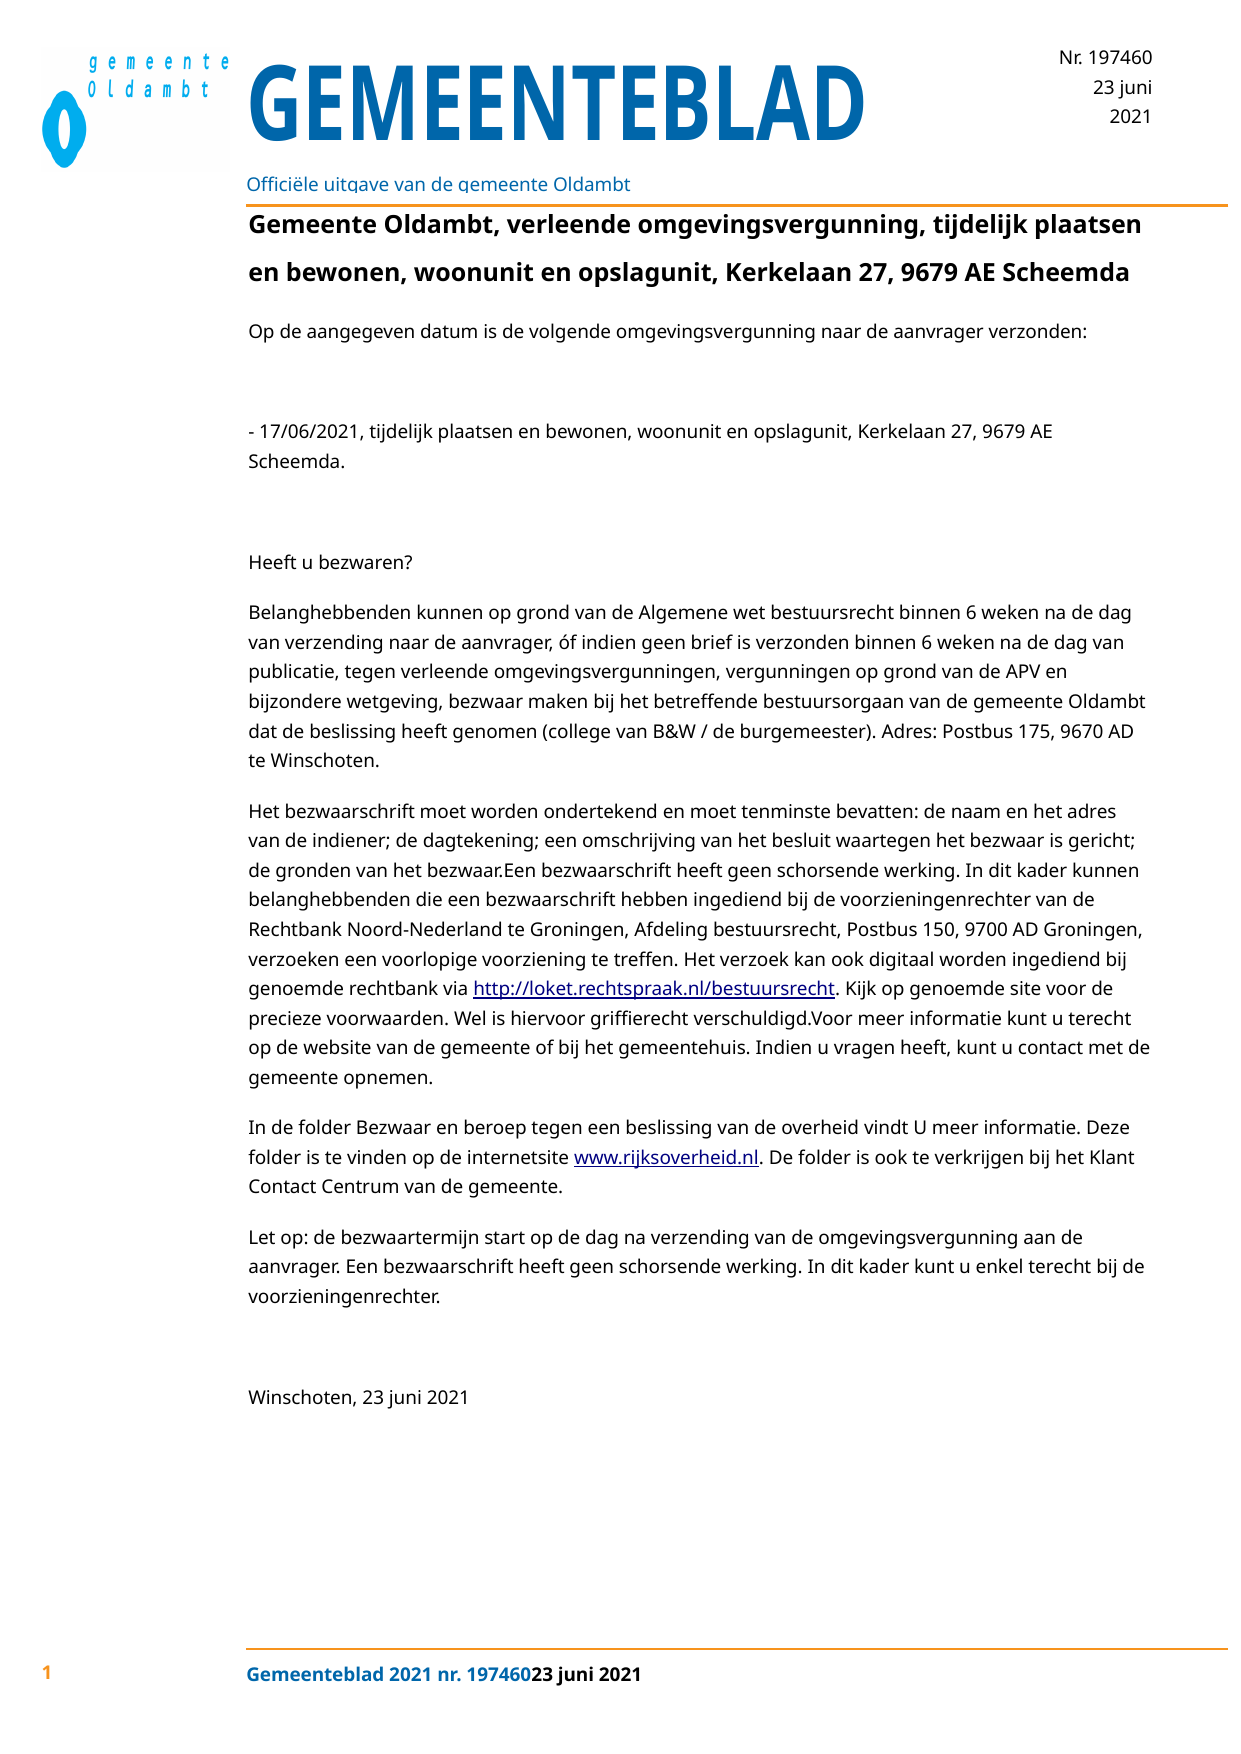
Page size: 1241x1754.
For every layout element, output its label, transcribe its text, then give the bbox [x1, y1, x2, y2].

text Winschoten, 23 juni 2021 [248, 1384, 1152, 1410]
text Heeft u bezwaren? [248, 549, 1152, 575]
text Belanghebbenden kunnen op grond van de Algemene wet bestuursrecht binnen 6 weken na de dag van verzending naar de aanvrager, óf indien geen brief is verzonden binnen 6 weken na de dag van publicatie, tegen verleende omgevingsvergunningen, vergunningen op grond van de APV en bijzondere wetgeving, bezwaar maken bij het betreffende bestuursorgaan van de gemeente Oldambt dat de beslissing heeft genomen (college van B&W / de burgemeester). Adres: Postbus 175, 9670 AD te Winschoten. [248, 599, 1152, 773]
text Gemeente Oldambt, verleende omgevingsvergunning, tijdelijk plaatsen en bewonen, woonunit en opslagunit, Kerkelaan 27, 9679 AE Scheemda [248, 207, 1152, 288]
text In de folder Bezwaar en beroep tegen een beslissing van de overheid vindt U meer informatie. Deze folder is te vinden op de internetsite www.rijksoverheid.nl. De folder is ook te verkrijgen bij het Klant Contact Centrum van de gemeente. [248, 1114, 1152, 1199]
text Op de aangegeven datum is de volgende omgevingsvergunning naar de aanvrager verzonden: [248, 318, 1152, 344]
text Het bezwaarschrift moet worden ondertekend en moet tenminste bevatten: de naam en het adres van de indiener; de dagtekening; een omschrijving van het besluit waartegen het bezwaar is gericht; de gronden van het bezwaar.Een bezwaarschrift heeft geen schorsende werking. In dit kader kunnen belanghebbenden die een bezwaarschrift hebben ingediend bij de voorzieningenrechter van de Rechtbank Noord-Nederland te Groningen, Afdeling bestuursrecht, Postbus 150, 9700 AD Groningen, verzoeken een voorlopige voorziening te treffen. Het verzoek kan ook digitaal worden ingediend bij genoemde rechtbank via http://loket.rechtspraak.nl/bestuursrecht. Kijk op genoemde site voor de precieze voorwaarden. Wel is hiervoor griffierecht verschuldigd.Voor meer informatie kunt u terecht op de website van de gemeente of bij het gemeentehuis. Indien u vragen heeft, kunt u contact met de gemeente opnemen. [248, 798, 1152, 1090]
text - 17/06/2021, tijdelijk plaatsen en bewonen, woonunit en opslagunit, Kerkelaan 27, 9679 AE Scheemda. [248, 419, 1152, 474]
text Let op: de bezwaartermijn start op de dag na verzending van de omgevingsvergunning aan de aanvrager. Een bezwaarschrift heeft geen schorsende werking. In dit kader kunt u enkel terecht bij de voorzieningenrechter. [248, 1224, 1152, 1309]
picture [41, 47, 231, 172]
